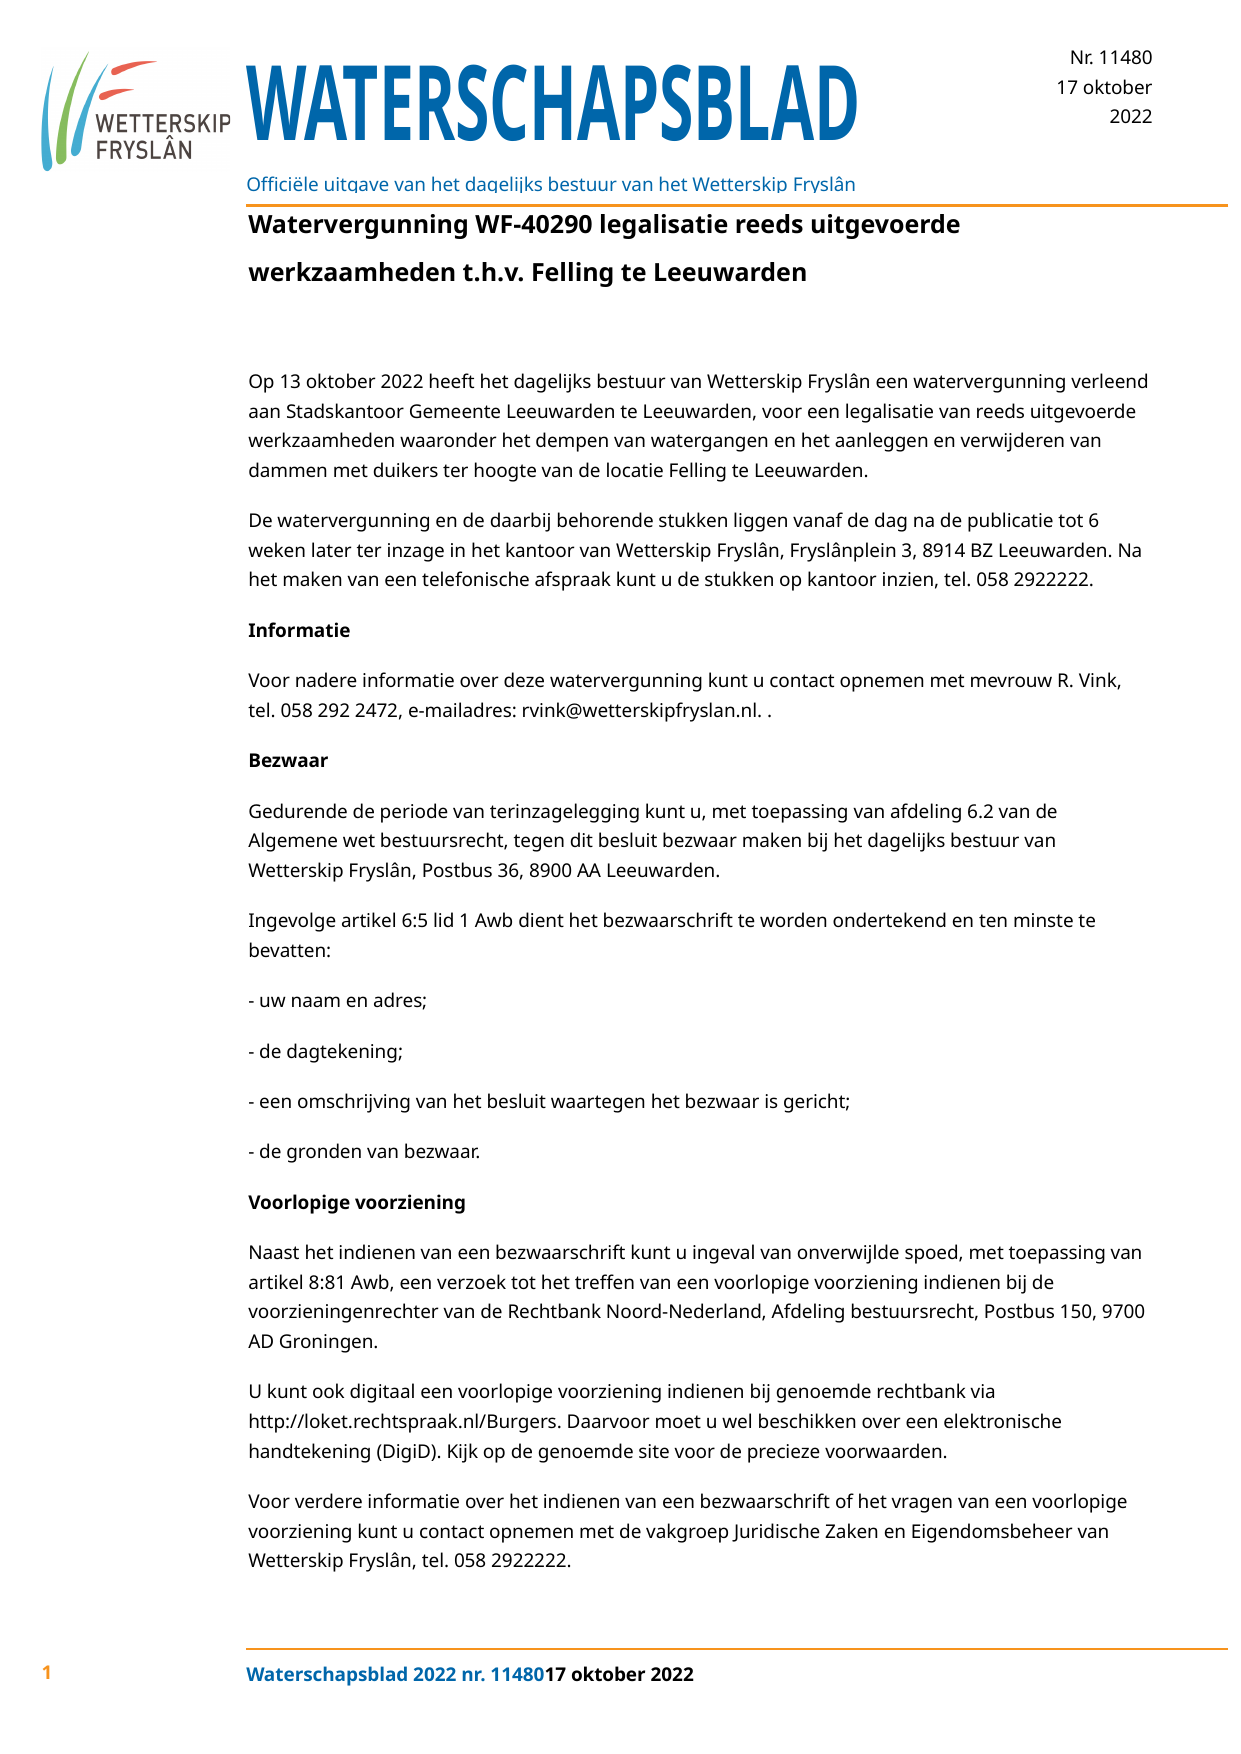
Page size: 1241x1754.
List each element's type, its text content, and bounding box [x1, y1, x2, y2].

text De watervergunning en de daarbij behorende stukken liggen vanaf de dag na de publicatie tot 6 weken later ter inzage in het kantoor van Wetterskip Fryslân, Fryslânplein 3, 8914 BZ Leeuwarden. Na het maken van een telefonische afspraak kunt u de stukken op kantoor inzien, tel. 058 2922222. [248, 507, 1152, 592]
text Informatie [248, 617, 1152, 643]
text Bezwaar [248, 747, 1152, 773]
text Voor nadere informatie over deze watervergunning kunt u contact opnemen met mevrouw R. Vink, tel. 058 292 2472, e-mailadres: rvink@wetterskipfryslan.nl. . [248, 667, 1152, 723]
text Gedurende de periode van terinzagelegging kunt u, met toepassing van afdeling 6.2 van de Algemene wet bestuursrecht, tegen dit besluit bezwaar maken bij het dagelijks bestuur van Wetterskip Fryslân, Postbus 36, 8900 AA Leeuwarden. [248, 798, 1152, 883]
text - de dagtekening; [248, 1038, 1152, 1064]
text - een omschrijving van het besluit waartegen het bezwaar is gericht; [248, 1088, 1152, 1114]
text - uw naam en adres; [248, 987, 1152, 1013]
picture [41, 47, 231, 172]
text Watervergunning WF-40290 legalisatie reeds uitgevoerde werkzaamheden t.h.v. Felling te Leeuwarden [248, 207, 1152, 288]
text Op 13 oktober 2022 heeft het dagelijks bestuur van Wetterskip Fryslân een watervergunning verleend aan Stadskantoor Gemeente Leeuwarden te Leeuwarden, voor een legalisatie van reeds uitgevoerde werkzaamheden waaronder het dempen van watergangen en het aanleggen en verwijderen van dammen met duikers ter hoogte van de locatie Felling te Leeuwarden. [248, 368, 1152, 483]
text Naast het indienen van een bezwaarschrift kunt u ingeval van onverwijlde spoed, met toepassing van artikel 8:81 Awb, een verzoek tot het treffen van een voorlopige voorziening indienen bij de voorzieningenrechter van de Rechtbank Noord-Nederland, Afdeling bestuursrecht, Postbus 150, 9700 AD Groningen. [248, 1239, 1152, 1354]
text - de gronden van bezwaar. [248, 1139, 1152, 1164]
text U kunt ook digitaal een voorlopige voorziening indienen bij genoemde rechtbank via http://loket.rechtspraak.nl/Burgers. Daarvoor moet u wel beschikken over een elektronische handtekening (DigiD). Kijk op de genoemde site voor de precieze voorwaarden. [248, 1379, 1152, 1464]
text Voorlopige voorziening [248, 1189, 1152, 1215]
text Voor verdere informatie over het indienen van een bezwaarschrift of het vragen van een voorlopige voorziening kunt u contact opnemen met de vakgroep Juridische Zaken en Eigendomsbeheer van Wetterskip Fryslân, tel. 058 2922222. [248, 1488, 1152, 1573]
text Ingevolge artikel 6:5 lid 1 Awb dient het bezwaarschrift te worden ondertekend en ten minste te bevatten: [248, 907, 1152, 963]
